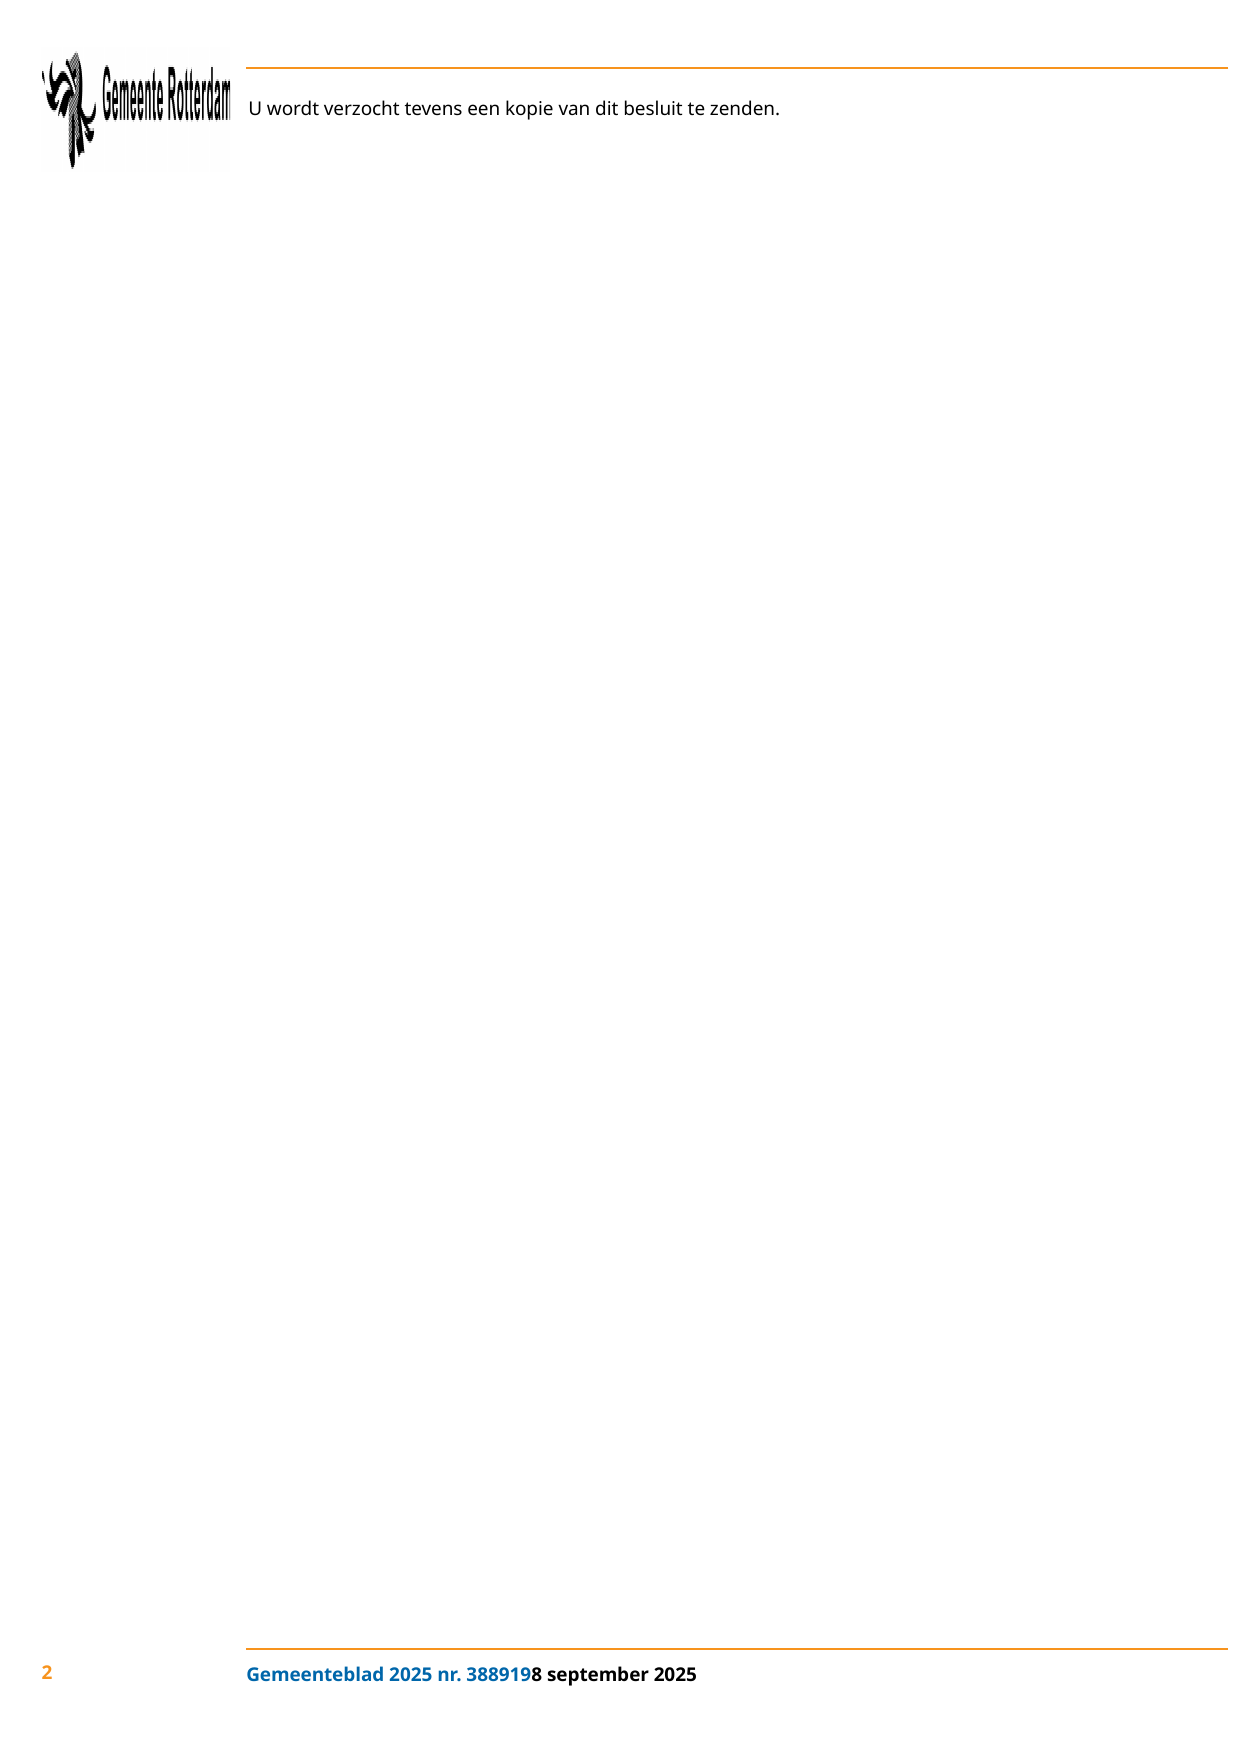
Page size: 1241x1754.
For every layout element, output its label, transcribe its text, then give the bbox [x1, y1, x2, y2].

text U wordt verzocht tevens een kopie van dit besluit te zenden. [248, 95, 1152, 121]
picture [41, 47, 231, 172]
